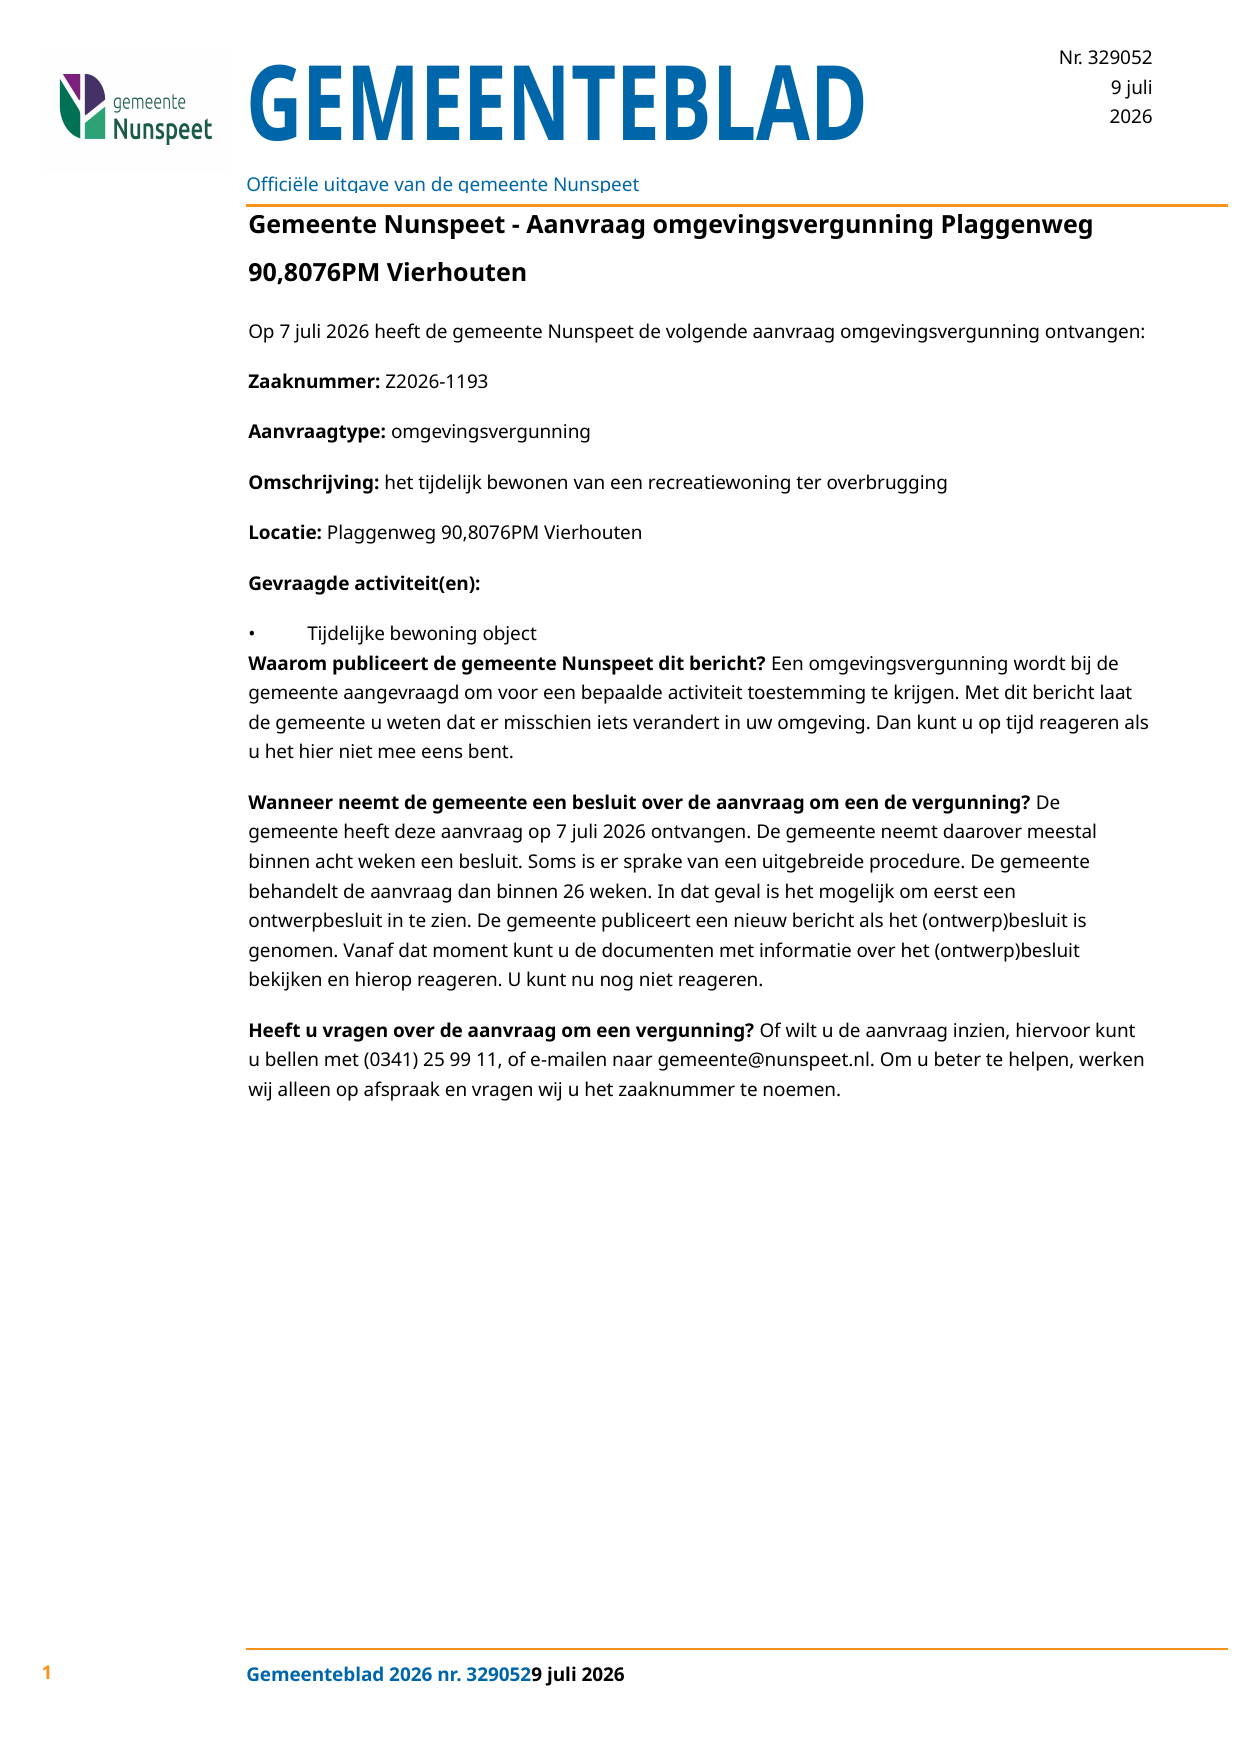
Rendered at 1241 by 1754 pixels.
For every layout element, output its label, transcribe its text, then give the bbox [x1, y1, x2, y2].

picture [41, 47, 231, 172]
text Omschrijving: het tijdelijk bewonen van een recreatiewoning ter overbrugging [248, 469, 1152, 495]
text Waarom publiceert de gemeente Nunspeet dit bericht? Een omgevingsvergunning wordt bij de gemeente aangevraagd om voor een bepaalde activiteit toestemming te krijgen. Met dit bericht laat de gemeente u weten dat er misschien iets verandert in uw omgeving. Dan kunt u op tijd reageren als u het hier niet mee eens bent. [248, 650, 1152, 764]
list Tijdelijke bewoning object [248, 620, 1152, 646]
text Wanneer neemt de gemeente een besluit over de aanvraag om een de vergunning? De gemeente heeft deze aanvraag op 7 juli 2026 ontvangen. De gemeente neemt daarover meestal binnen acht weken een besluit. Soms is er sprake van een uitgebreide procedure. De gemeente behandelt de aanvraag dan binnen 26 weken. In dat geval is het mogelijk om eerst een ontwerpbesluit in te zien. De gemeente publiceert een nieuw bericht als het (ontwerp)besluit is genomen. Vanaf dat moment kunt u de documenten met informatie over het (ontwerp)besluit bekijken en hierop reageren. U kunt nu nog niet reageren. [248, 789, 1152, 992]
text Locatie: Plaggenweg 90,8076PM Vierhouten [248, 519, 1152, 545]
text Gevraagde activiteit(en): [248, 570, 1152, 596]
text Heeft u vragen over de aanvraag om een vergunning? Of wilt u de aanvraag inzien, hiervoor kunt u bellen met (0341) 25 99 11, of e-mailen naar gemeente@nunspeet.nl. Om u beter te helpen, werken wij alleen op afspraak en vragen wij u het zaaknummer te noemen. [248, 1017, 1152, 1102]
text Gemeente Nunspeet - Aanvraag omgevingsvergunning Plaggenweg 90,8076PM Vierhouten [248, 207, 1152, 288]
text Zaaknummer: Z2026-1193 [248, 368, 1152, 394]
text Aanvraagtype: omgevingsvergunning [248, 419, 1152, 444]
text Op 7 juli 2026 heeft de gemeente Nunspeet de volgende aanvraag omgevingsvergunning ontvangen: [248, 318, 1152, 344]
